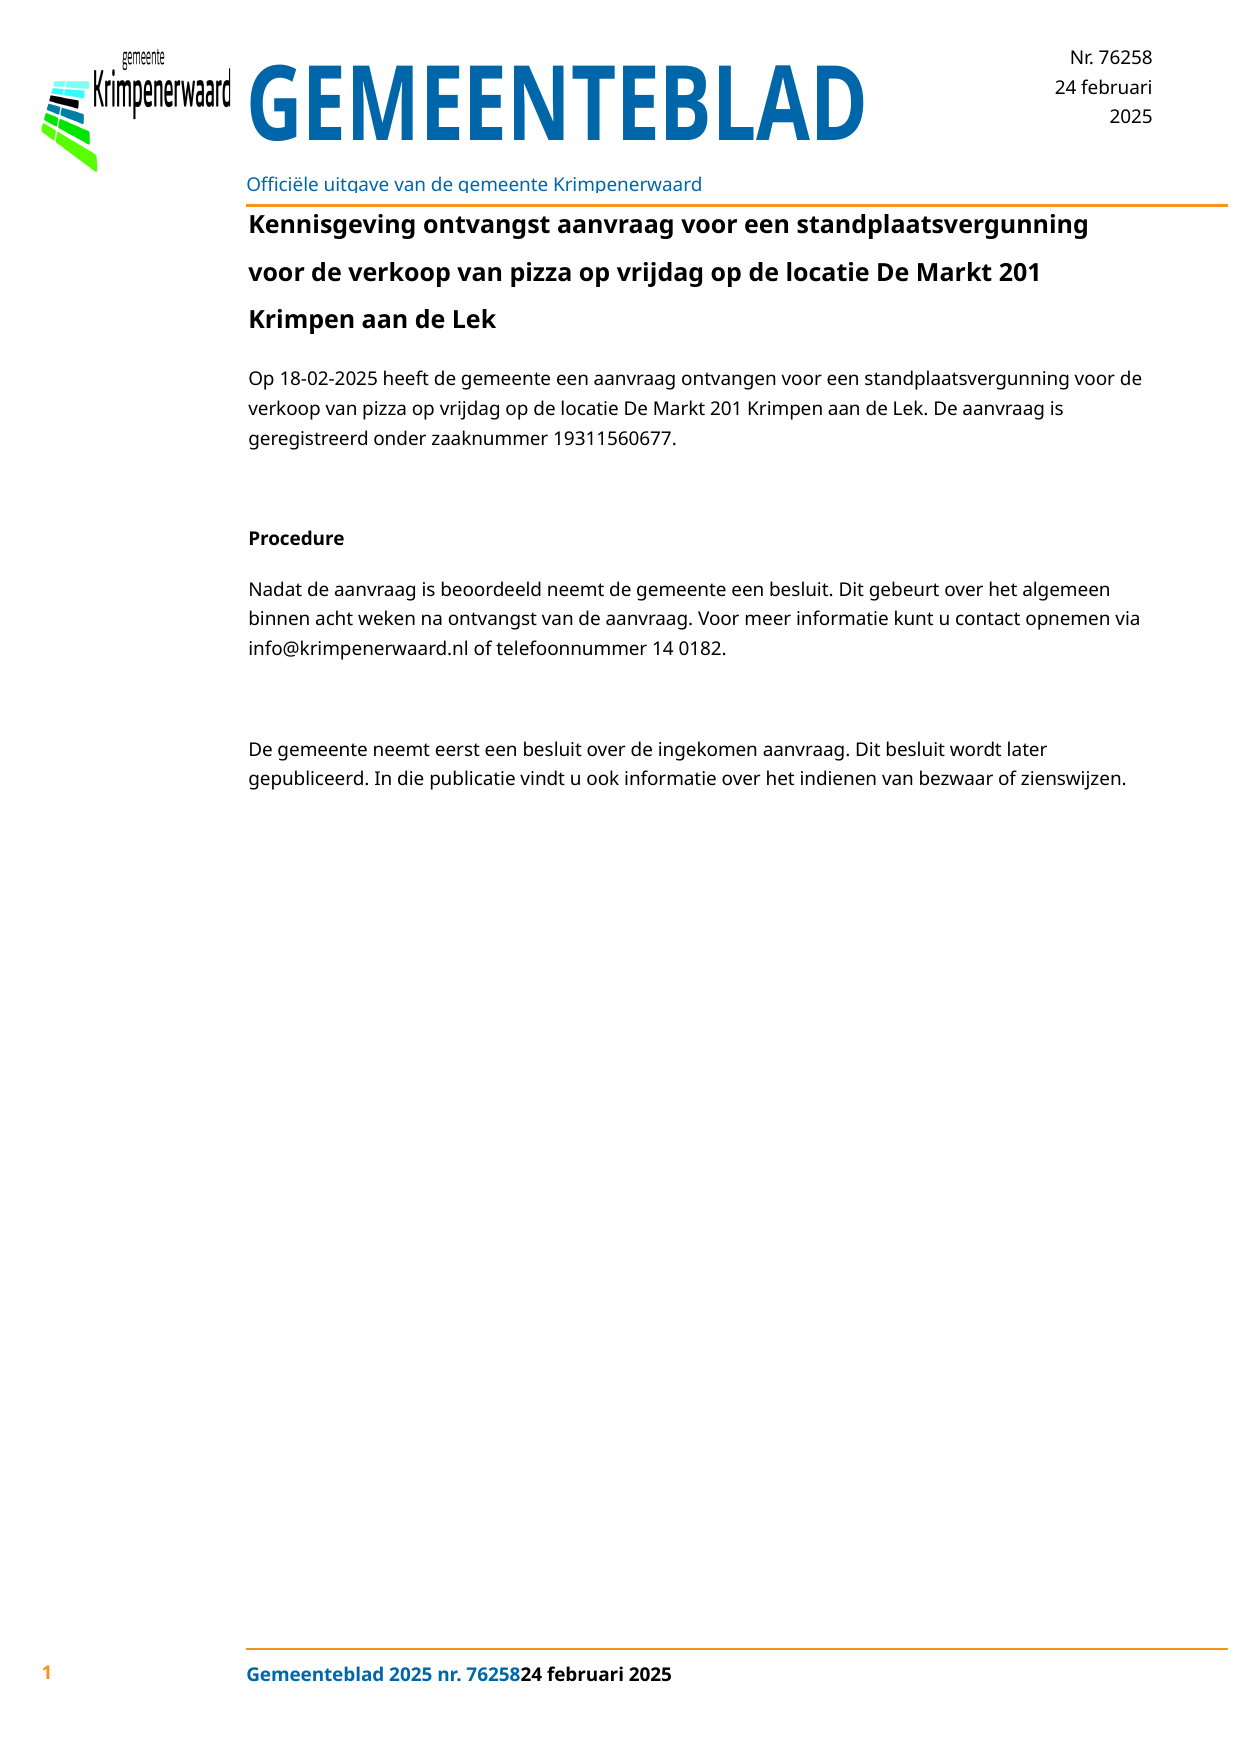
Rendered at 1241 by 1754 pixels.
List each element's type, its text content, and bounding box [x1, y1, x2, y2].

text Procedure [248, 526, 1152, 551]
text Kennisgeving ontvangst aanvraag voor een standplaatsvergunning voor de verkoop van pizza op vrijdag op de locatie De Markt 201 Krimpen aan de Lek [248, 207, 1152, 336]
picture [41, 47, 231, 172]
text Nadat de aanvraag is beoordeeld neemt de gemeente een besluit. Dit gebeurt over het algemeen binnen acht weken na ontvangst van de aanvraag. Voor meer informatie kunt u contact opnemen via info@krimpenerwaard.nl of telefoonnummer 14 0182. [248, 576, 1152, 661]
text Op 18-02-2025 heeft de gemeente een aanvraag ontvangen voor een standplaatsvergunning voor de verkoop van pizza op vrijdag op de locatie De Markt 201 Krimpen aan de Lek. De aanvraag is geregistreerd onder zaaknummer 19311560677. [248, 366, 1152, 450]
text De gemeente neemt eerst een besluit over de ingekomen aanvraag. Dit besluit wordt later gepubliceerd. In die publicatie vindt u ook informatie over het indienen van bezwaar of zienswijzen. [248, 736, 1152, 791]
